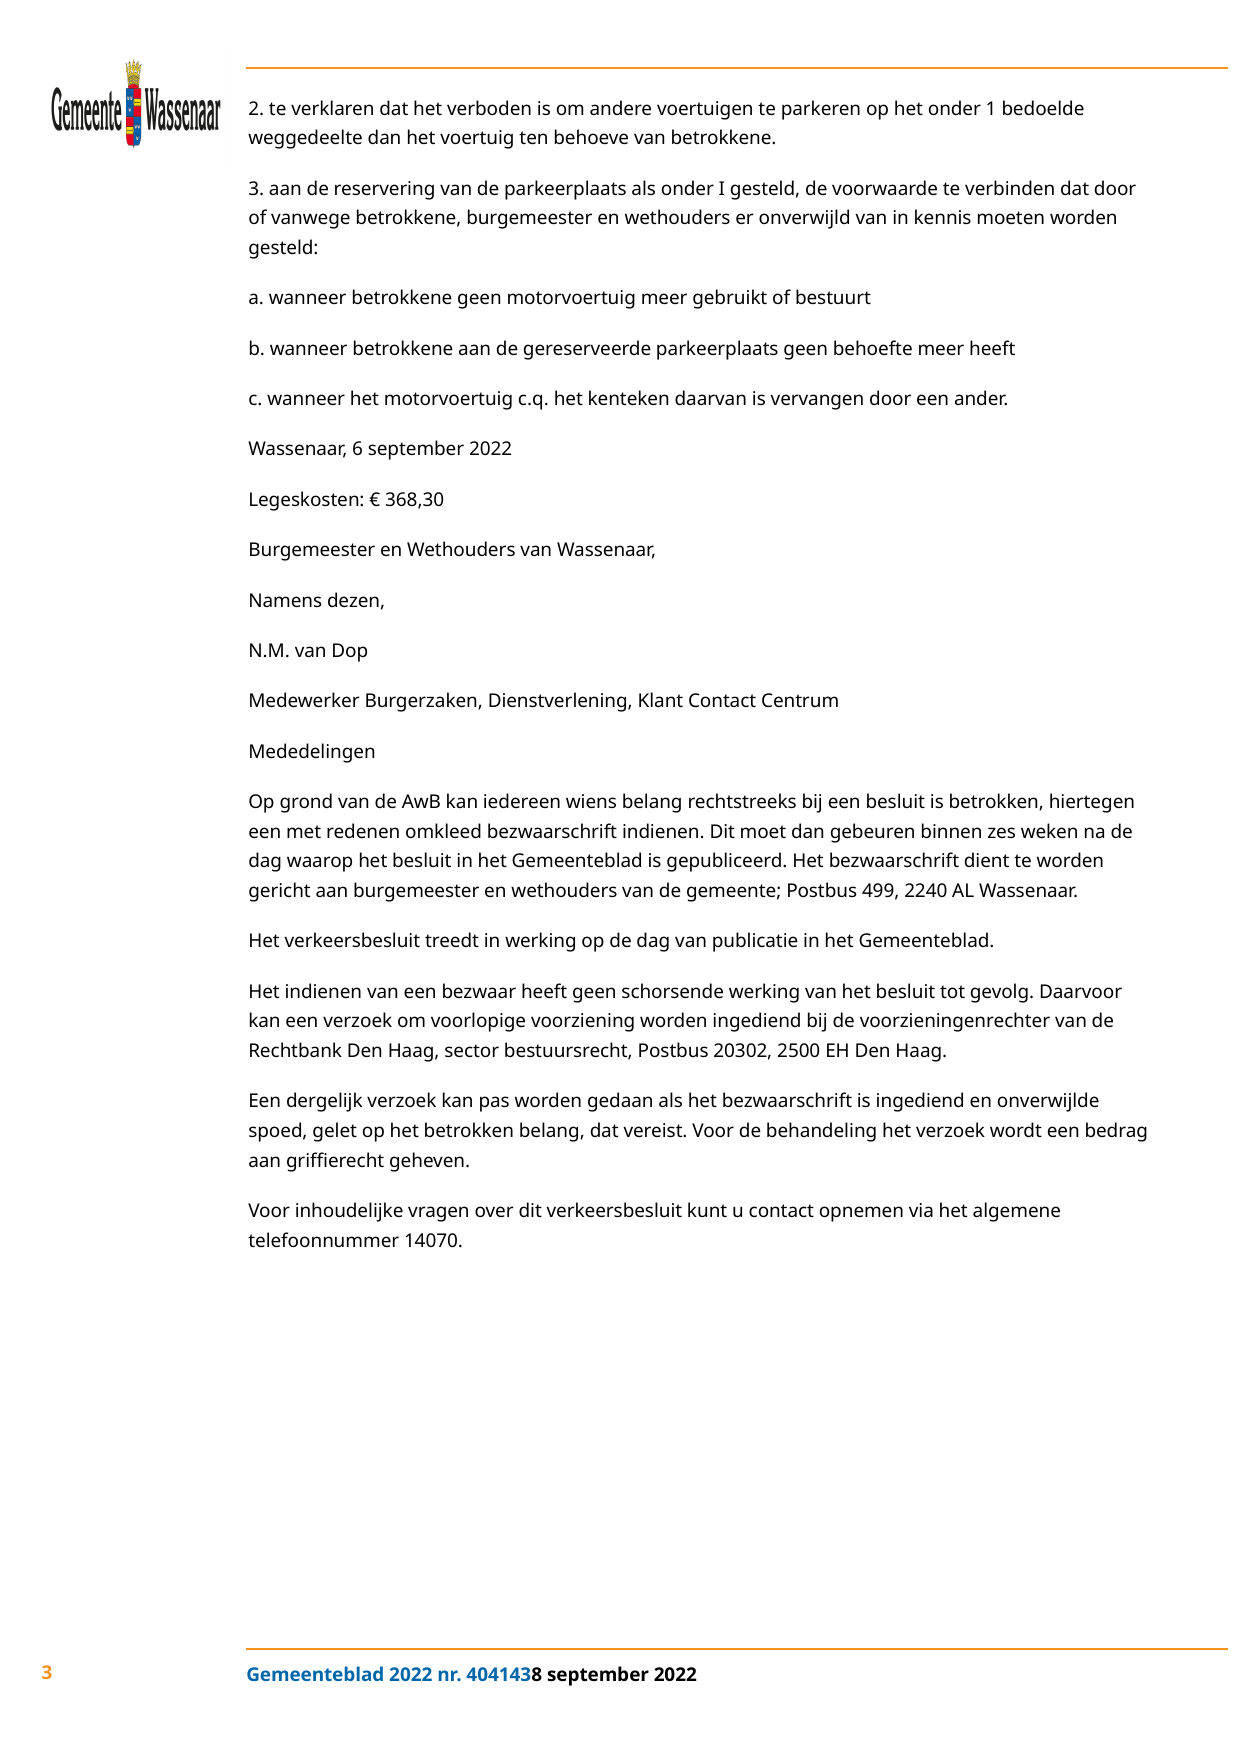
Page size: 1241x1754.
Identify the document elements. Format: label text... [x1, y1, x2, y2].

text 2. te verklaren dat het verboden is om andere voertuigen te parkeren op het onder 1 bedoelde weggedeelte dan het voertuig ten behoeve van betrokkene. [248, 95, 1152, 150]
text Legeskosten: € 368,30 [248, 486, 1152, 512]
text Mededelingen [248, 738, 1152, 764]
text Namens dezen, [248, 587, 1152, 613]
text Medewerker Burgerzaken, Dienstverlening, Klant Contact Centrum [248, 688, 1152, 713]
text Op grond van de AwB kan iedereen wiens belang rechtstreeks bij een besluit is betrokken, hiertegen een met redenen omkleed bezwaarschrift indienen. Dit moet dan gebeuren binnen zes weken na de dag waarop het besluit in het Gemeenteblad is gepubliceerd. Het bezwaarschrift dient te worden gericht aan burgemeester en wethouders van de gemeente; Postbus 499, 2240 AL Wassenaar. [248, 788, 1152, 903]
text Burgemeester en Wethouders van Wassenaar, [248, 536, 1152, 562]
text Het verkeersbesluit treedt in werking op de dag van publicatie in het Gemeenteblad. [248, 928, 1152, 953]
text Een dergelijk verzoek kan pas worden gedaan als het bezwaarschrift is ingediend en onverwijlde spoed, gelet op het betrokken belang, dat vereist. Voor de behandeling het verzoek wordt een bedrag aan griffierecht geheven. [248, 1088, 1152, 1173]
text c. wanneer het motorvoertuig c.q. het kenteken daarvan is vervangen door een ander. [248, 385, 1152, 411]
text N.M. van Dop [248, 637, 1152, 663]
picture [41, 47, 231, 172]
text Het indienen van een bezwaar heeft geen schorsende werking van het besluit tot gevolg. Daarvoor kan een verzoek om voorlopige voorziening worden ingediend bij de voorzieningenrechter van de Rechtbank Den Haag, sector bestuursrecht, Postbus 20302, 2500 EH Den Haag. [248, 978, 1152, 1063]
text Wassenaar, 6 september 2022 [248, 436, 1152, 461]
text Voor inhoudelijke vragen over dit verkeersbesluit kunt u contact opnemen via het algemene telefoonnummer 14070. [248, 1197, 1152, 1253]
text 3. aan de reservering van de parkeerplaats als onder I gesteld, de voorwaarde te verbinden dat door of vanwege betrokkene, burgemeester en wethouders er onverwijld van in kennis moeten worden gesteld: [248, 175, 1152, 260]
text b. wanneer betrokkene aan de gereserveerde parkeerplaats geen behoefte meer heeft [248, 335, 1152, 361]
text a. wanneer betrokkene geen motorvoertuig meer gebruikt of bestuurt [248, 284, 1152, 310]
